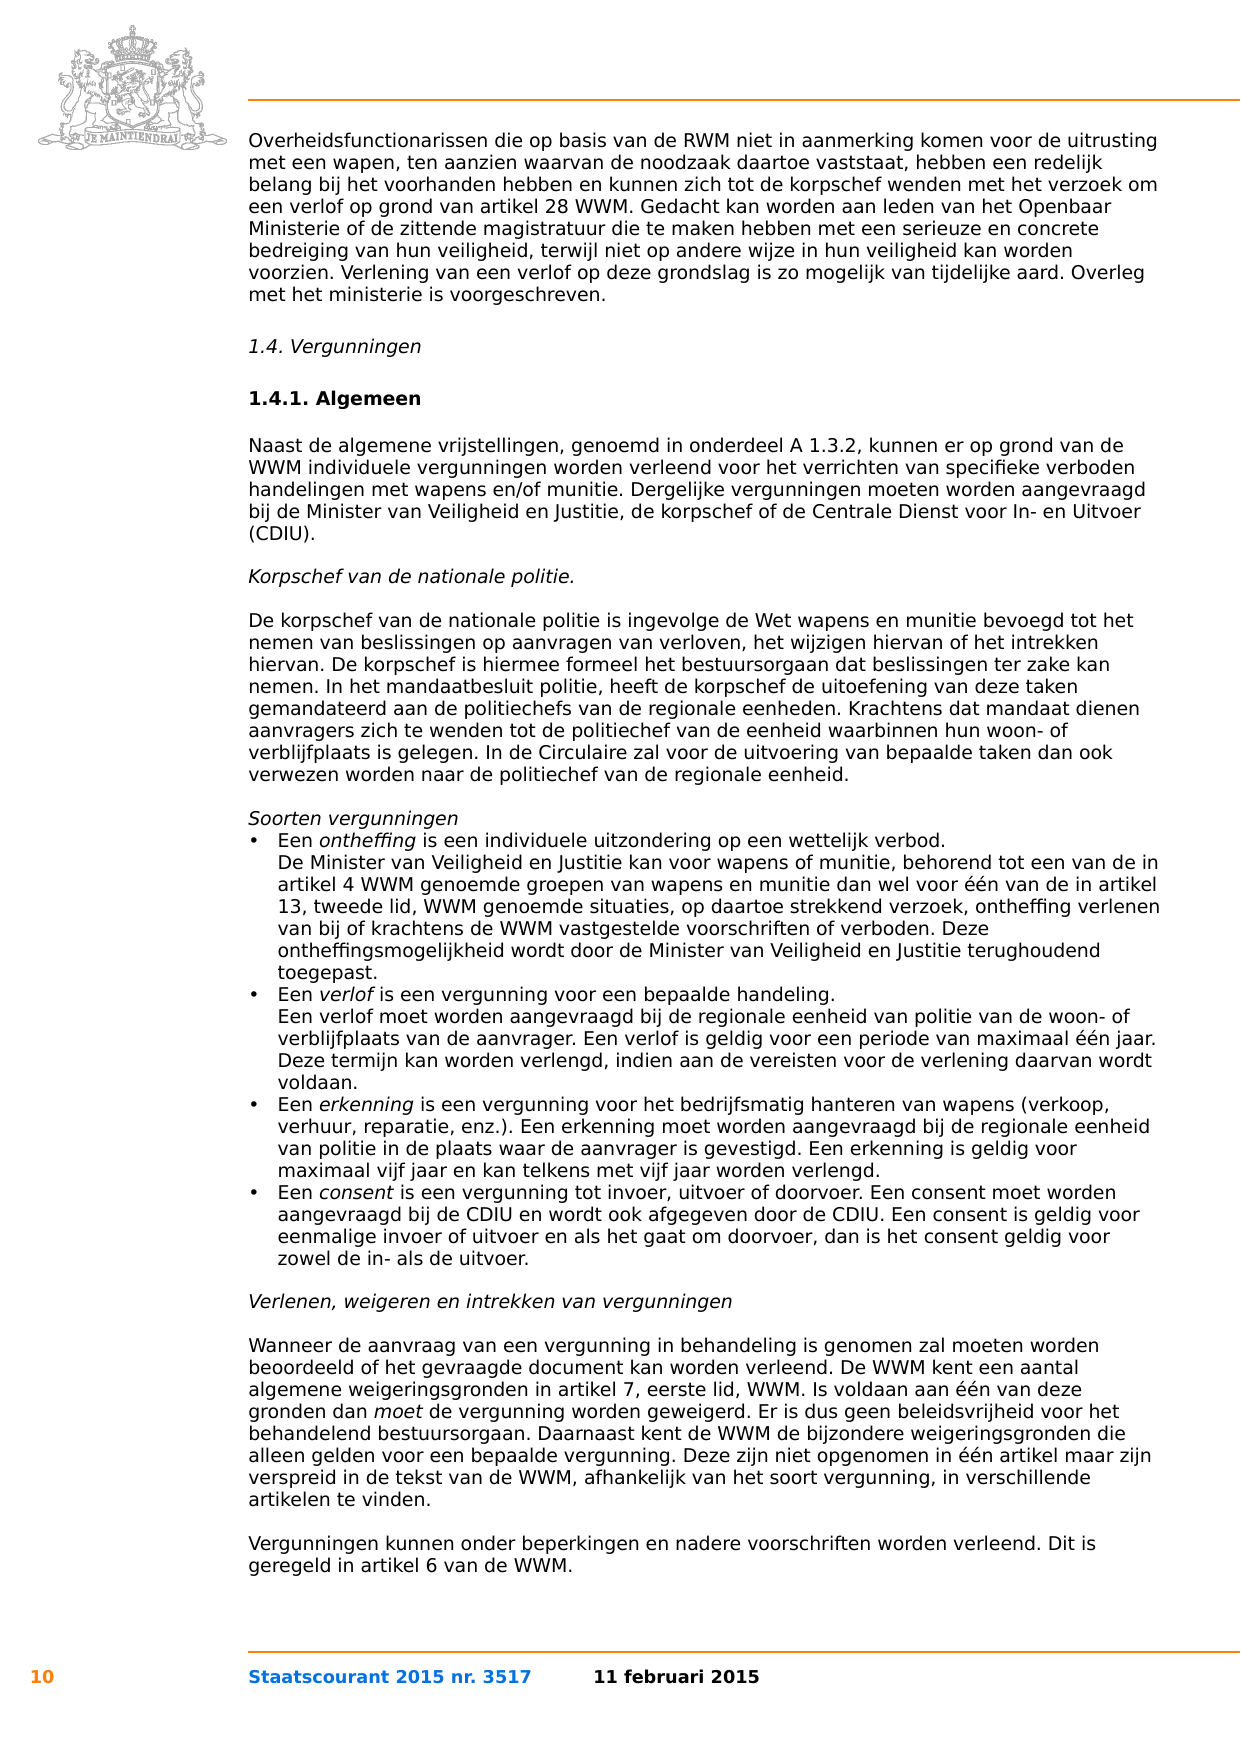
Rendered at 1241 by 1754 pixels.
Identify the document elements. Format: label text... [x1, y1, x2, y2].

text • Een ontheffing is een individuele uitzondering op een wettelijk verbod. [248, 830, 1163, 852]
text Naast de algemene vrijstellingen, genoemd in onderdeel A 1.3.2, kunnen er op grond van de WWM individuele vergunningen worden verleend voor het verrichten van specifieke verboden handelingen met wapens en/of munitie. Dergelijke vergunningen moeten worden aangevraagd bij de Minister van Veiligheid en Justitie, de korpschef of de Centrale Dienst voor In- en Uitvoer (CDIU). [248, 435, 1163, 544]
text • Een consent is een vergunning tot invoer, uitvoer of doorvoer. Een consent moet worden aangevraagd bij de CDIU en wordt ook afgegeven door de CDIU. Een consent is geldig voor eenmalige invoer of uitvoer en als het gaat om doorvoer, dan is het consent geldig voor zowel de in- als de uitvoer. [248, 1182, 1163, 1269]
text Vergunningen kunnen onder beperkingen en nadere voorschriften worden verleend. Dit is geregeld in artikel 6 van de WWM. [248, 1533, 1163, 1577]
text De korpschef van de nationale politie is ingevolge de Wet wapens en munitie bevoegd tot het nemen van beslissingen op aanvragen van verloven, het wijzigen hiervan of het intrekken hiervan. De korpschef is hiermee formeel het bestuursorgaan dat beslissingen ter zake kan nemen. In het mandaatbesluit politie, heeft de korpschef de uitoefening van deze taken gemandateerd aan de politiechefs van de regionale eenheden. Krachtens dat mandaat dienen aanvragers zich te wenden tot de politiechef van de eenheid waarbinnen hun woon- of verblijfplaats is gelegen. In de Circulaire zal voor de uitvoering van bepaalde taken dan ook verwezen worden naar de politiechef van de regionale eenheid. [248, 610, 1163, 786]
picture [38, 25, 227, 150]
subtitle Verlenen, weigeren en intrekken van vergunningen [248, 1291, 1163, 1313]
subtitle 1.4.1. Algemeen [248, 388, 1163, 410]
text Overheidsfunctionarissen die op basis van de RWM niet in aanmerking komen voor de uitrusting met een wapen, ten aanzien waarvan de noodzaak daartoe vaststaat, hebben een redelijk belang bij het voorhanden hebben en kunnen zich tot de korpschef wenden met het verzoek om een verlof op grond van artikel 28 WWM. Gedacht kan worden aan leden van het Openbaar Ministerie of de zittende magistratuur die te maken hebben met een serieuze en concrete bedreiging van hun veiligheid, terwijl niet op andere wijze in hun veiligheid kan worden voorzien. Verlening van een verlof op deze grondslag is zo mogelijk van tijdelijke aard. Overleg met het ministerie is voorgeschreven. [248, 130, 1163, 306]
subtitle Korpschef van de nationale politie. [248, 566, 1163, 588]
text • Een erkenning is een vergunning voor het bedrijfsmatig hanteren van wapens (verkoop, verhuur, reparatie, enz.). Een erkenning moet worden aangevraagd bij de regionale eenheid van politie in de plaats waar de aanvrager is gevestigd. Een erkenning is geldig voor maximaal vijf jaar en kan telkens met vijf jaar worden verlengd. [248, 1094, 1163, 1182]
subtitle Soorten vergunningen [248, 808, 1163, 830]
text • Een verlof is een vergunning voor een bepaalde handeling. [248, 984, 1163, 1006]
text De Minister van Veiligheid en Justitie kan voor wapens of munitie, behorend tot een van de in artikel 4 WWM genoemde groepen van wapens en munitie dan wel voor één van de in artikel 13, tweede lid, WWM genoemde situaties, op daartoe strekkend verzoek, ontheffing verlenen van bij of krachtens de WWM vastgestelde voorschriften of verboden. Deze ontheffingsmogelijkheid wordt door de Minister van Veiligheid en Justitie terughoudend toegepast. [277, 852, 1163, 984]
text Een verlof moet worden aangevraagd bij de regionale eenheid van politie van de woon- of verblijfplaats van de aanvrager. Een verlof is geldig voor een periode van maximaal één jaar. Deze termijn kan worden verlengd, indien aan de vereisten voor de verlening daarvan wordt voldaan. [277, 1006, 1163, 1094]
subtitle 1.4. Vergunningen [248, 336, 1163, 358]
text Wanneer de aanvraag van een vergunning in behandeling is genomen zal moeten worden beoordeeld of het gevraagde document kan worden verleend. De WWM kent een aantal algemene weigeringsgronden in artikel 7, eerste lid, WWM. Is voldaan aan één van deze gronden dan moet de vergunning worden geweigerd. Er is dus geen beleidsvrijheid voor het behandelend bestuursorgaan. Daarnaast kent de WWM de bijzondere weigeringsgronden die alleen gelden voor een bepaalde vergunning. Deze zijn niet opgenomen in één artikel maar zijn verspreid in de tekst van de WWM, afhankelijk van het soort vergunning, in verschillende artikelen te vinden. [248, 1335, 1163, 1511]
